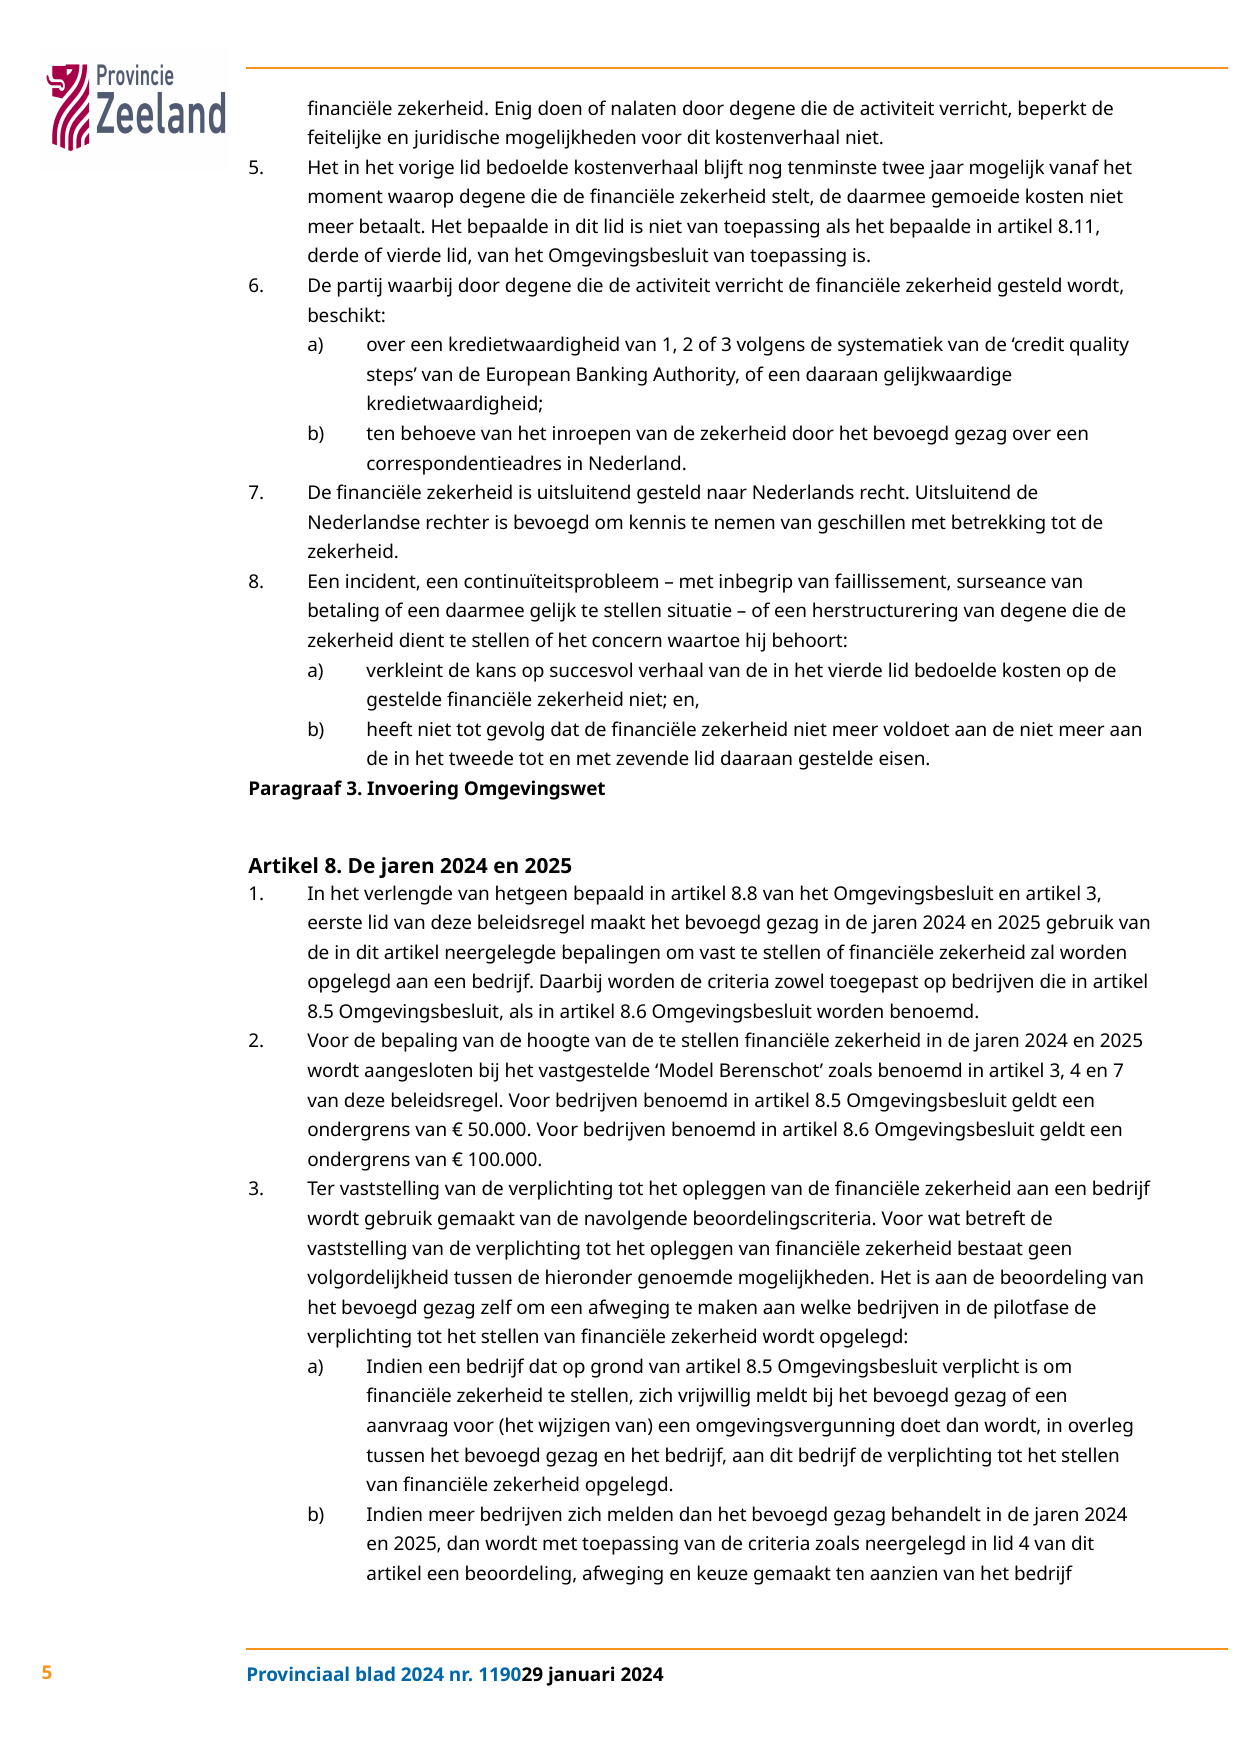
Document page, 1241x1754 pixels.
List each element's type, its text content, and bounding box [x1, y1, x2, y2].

list ten behoeve van het inroepen van de zekerheid door het bevoegd gezag over een correspondentieadres in Nederland. [307, 420, 1152, 476]
text Artikel 8. De jaren 2024 en 2025 [248, 851, 1152, 880]
list heeft niet tot gevolg dat de financiële zekerheid niet meer voldoet aan de niet meer aan de in het tweede tot en met zevende lid daaraan gestelde eisen. [307, 716, 1152, 771]
picture [41, 47, 231, 172]
list Ter vaststelling van de verplichting tot het opleggen van de financiële zekerheid aan een bedrijf wordt gebruik gemaakt van de navolgende beoordelingscriteria. Voor wat betreft de vaststelling van de verplichting tot het opleggen van financiële zekerheid bestaat geen volgordelijkheid tussen de hieronder genoemde mogelijkheden. Het is aan de beoordeling van het bevoegd gezag zelf om een afweging te maken aan welke bedrijven in de pilotfase de verplichting tot het stellen van financiële zekerheid wordt opgelegd: [248, 1176, 1152, 1349]
list Indien een bedrijf dat op grond van artikel 8.5 Omgevingsbesluit verplicht is om financiële zekerheid te stellen, zich vrijwillig meldt bij het bevoegd gezag of een aanvraag voor (het wijzigen van) een omgevingsvergunning doet dan wordt, in overleg tussen het bevoegd gezag en het bedrijf, aan dit bedrijf de verplichting tot het stellen van financiële zekerheid opgelegd. [307, 1353, 1152, 1497]
list In het verlengde van hetgeen bepaald in artikel 8.8 van het Omgevingsbesluit en artikel 3, eerste lid van deze beleidsregel maakt het bevoegd gezag in de jaren 2024 en 2025 gebruik van de in dit artikel neergelegde bepalingen om vast te stellen of financiële zekerheid zal worden opgelegd aan een bedrijf. Daarbij worden de criteria zowel toegepast op bedrijven die in artikel 8.5 Omgevingsbesluit, als in artikel 8.6 Omgevingsbesluit worden benoemd. [248, 880, 1152, 1024]
list Indien meer bedrijven zich melden dan het bevoegd gezag behandelt in de jaren 2024 en 2025, dan wordt met toepassing van de criteria zoals neergelegd in lid 4 van dit artikel een beoordeling, afweging en keuze gemaakt ten aanzien van het bedrijf [307, 1501, 1152, 1586]
list De partij waarbij door degene die de activiteit verricht de financiële zekerheid gesteld wordt, beschikt: [248, 272, 1152, 328]
list over een kredietwaardigheid van 1, 2 of 3 volgens de systematiek van de ‘credit quality steps’ van de European Banking Authority, of een daaraan gelijkwaardige kredietwaardigheid; [307, 331, 1152, 416]
list De financiële zekerheid is uitsluitend gesteld naar Nederlands recht. Uitsluitend de Nederlandse rechter is bevoegd om kennis te nemen van geschillen met betrekking tot de zekerheid. [248, 479, 1152, 564]
list Het in het vorige lid bedoelde kostenverhaal blijft nog tenminste twee jaar mogelijk vanaf het moment waarop degene die de financiële zekerheid stelt, de daarmee gemoeide kosten niet meer betaalt. Het bepaalde in dit lid is niet van toepassing als het bepaalde in artikel 8.11, derde of vierde lid, van het Omgevingsbesluit van toepassing is. [248, 154, 1152, 268]
list Een incident, een continuïteitsprobleem – met inbegrip van faillissement, surseance van betaling of een daarmee gelijk te stellen situatie – of een herstructurering van degene die de zekerheid dient te stellen of het concern waartoe hij behoort: [248, 568, 1152, 653]
list Voor de bepaling van de hoogte van de te stellen financiële zekerheid in de jaren 2024 en 2025 wordt aangesloten bij het vastgestelde ‘Model Berenschot’ zoals benoemd in artikel 3, 4 en 7 van deze beleidsregel. Voor bedrijven benoemd in artikel 8.5 Omgevingsbesluit geldt een ondergrens van € 50.000. Voor bedrijven benoemd in artikel 8.6 Omgevingsbesluit geldt een ondergrens van € 100.000. [248, 1028, 1152, 1172]
list financiële zekerheid. Enig doen of nalaten door degene die de activiteit verricht, beperkt de feitelijke en juridische mogelijkheden voor dit kostenverhaal niet. [248, 95, 1152, 150]
list verkleint de kans op succesvol verhaal van de in het vierde lid bedoelde kosten op de gestelde financiële zekerheid niet; en, [307, 657, 1152, 712]
text Paragraaf 3. Invoering Omgevingswet [248, 775, 1152, 801]
